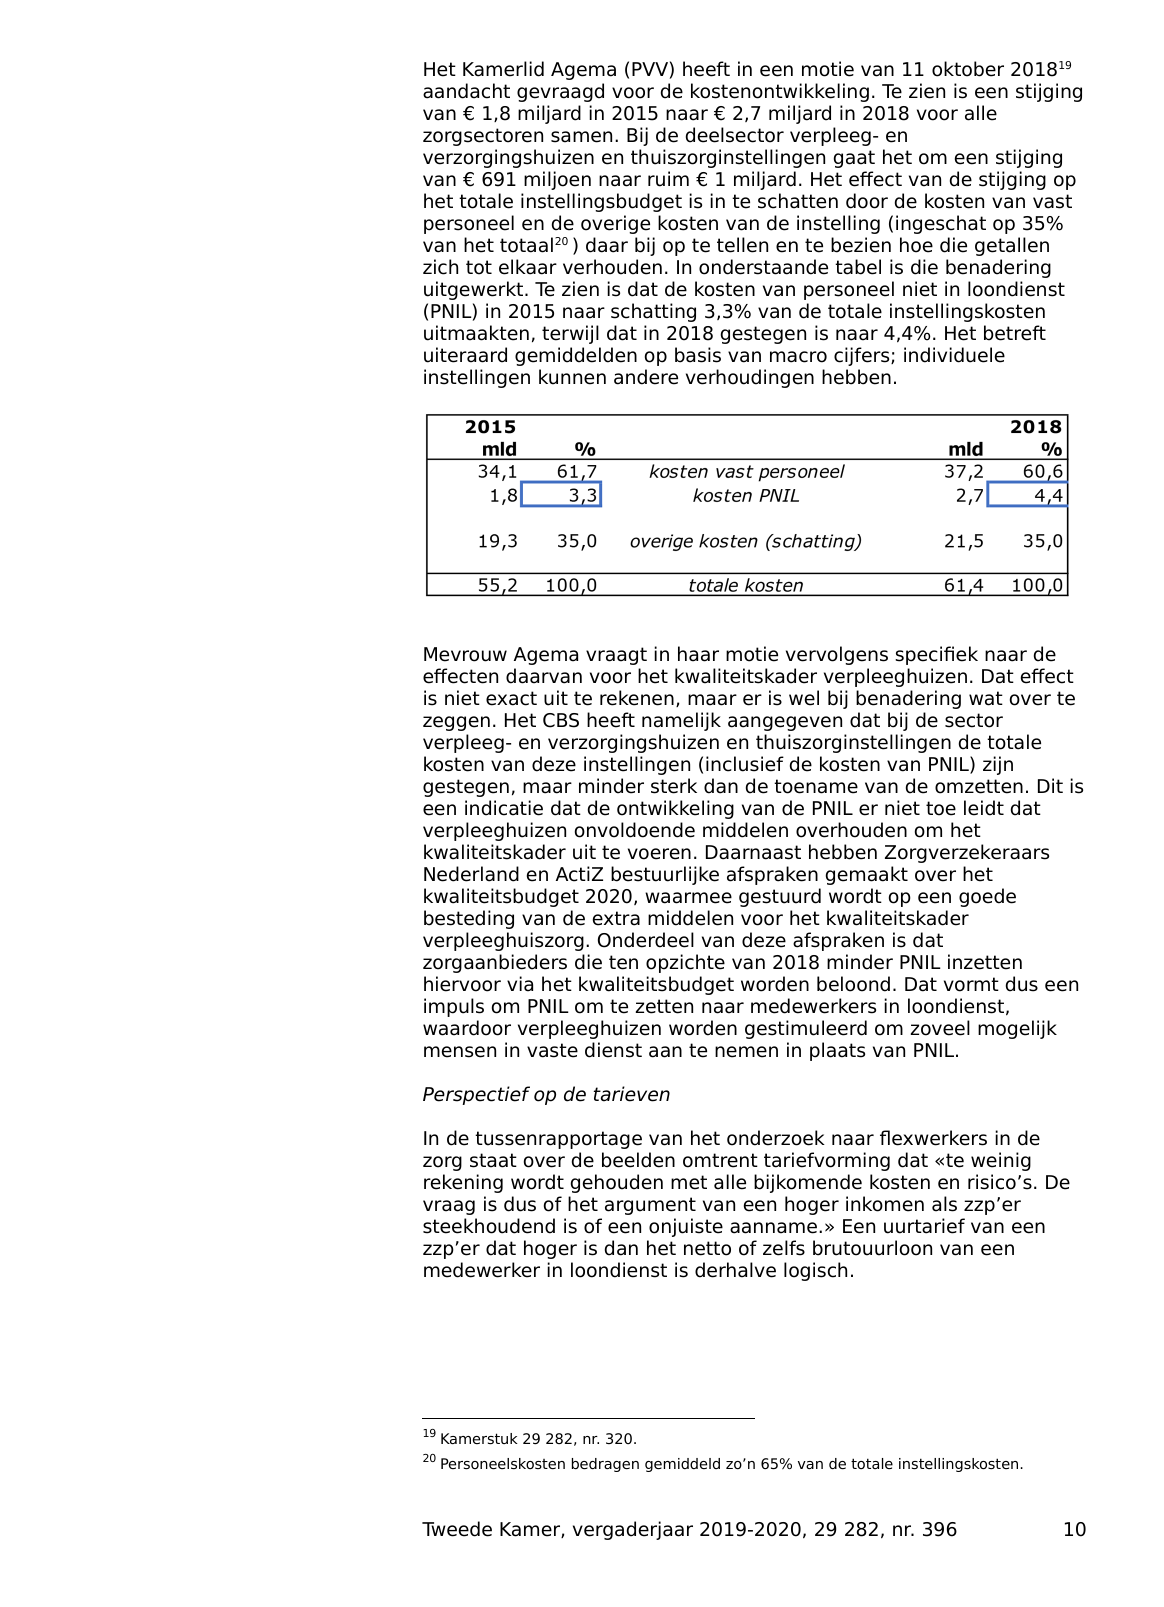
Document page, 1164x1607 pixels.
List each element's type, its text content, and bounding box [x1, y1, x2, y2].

text Het Kamerlid Agema (PVV) heeft in een motie van 11 oktober 2018 aandacht gevraagd voor de kostenontwikkeling. Te zien is een stijging van € 1,8 miljard in 2015 naar € 2,7 miljard in 2018 voor alle zorgsectoren samen. Bij de deelsector verpleeg- en verzorgingshuizen en thuiszorginstellingen gaat het om een stijging van € 691 miljoen naar ruim € 1 miljard. Het effect van de stijging op het totale instellingsbudget is in te schatten door de kosten van vast personeel en de overige kosten van de instelling (ingeschat op 35% van het totaal) daar bij op te tellen en te bezien hoe die getallen zich tot elkaar verhouden. In onderstaande tabel is die benadering uitgewerkt. Te zien is dat de kosten van personeel niet in loondienst (PNIL) in 2015 naar schatting 3,3% van de totale instellingskosten uitmaakten, terwijl dat in 2018 gestegen is naar 4,4%. Het betreft uiteraard gemiddelden op basis van macro cijfers; individuele instellingen kunnen andere verhoudingen hebben. [422, 59, 1087, 389]
subtitle Perspectief op de tarieven [422, 1084, 1087, 1106]
text Mevrouw Agema vraagt in haar motie vervolgens specifiek naar de effecten daarvan voor het kwaliteitskader verpleeghuizen. Dat effect is niet exact uit te rekenen, maar er is wel bij benadering wat over te zeggen. Het CBS heeft namelijk aangegeven dat bij de sector verpleeg- en verzorgingshuizen en thuiszorginstellingen de totale kosten van deze instellingen (inclusief de kosten van PNIL) zijn gestegen, maar minder sterk dan de toename van de omzetten. Dit is een indicatie dat de ontwikkeling van de PNIL er niet toe leidt dat verpleeghuizen onvoldoende middelen overhouden om het kwaliteitskader uit te voeren. Daarnaast hebben Zorgverzekeraars Nederland en ActiZ bestuurlijke afspraken gemaakt over het kwaliteitsbudget 2020, waarmee gestuurd wordt op een goede besteding van de extra middelen voor het kwaliteitskader verpleeghuiszorg. Onderdeel van deze afspraken is dat zorgaanbieders die ten opzichte van 2018 minder PNIL inzetten hiervoor via het kwaliteitsbudget worden beloond. Dat vormt dus een impuls om PNIL om te zetten naar medewerkers in loondienst, waardoor verpleeghuizen worden gestimuleerd om zoveel mogelijk mensen in vaste dienst aan te nemen in plaats van PNIL. [422, 644, 1087, 1062]
text Kamerstuk 29 282, nr. 320. [422, 1427, 1087, 1449]
picture [422, 411, 1072, 600]
text In de tussenrapportage van het onderzoek naar flexwerkers in de zorg staat over de beelden omtrent tariefvorming dat «te weinig rekening wordt gehouden met alle bijkomende kosten en risico’s. De vraag is dus of het argument van een hoger inkomen als zzp’er steekhoudend is of een onjuiste aanname.» Een uurtarief van een zzp’er dat hoger is dan het netto of zelfs brutouurloon van een medewerker in loondienst is derhalve logisch. [422, 1128, 1087, 1282]
text Personeelskosten bedragen gemiddeld zo’n 65% van de totale instellingskosten. [422, 1452, 1087, 1474]
